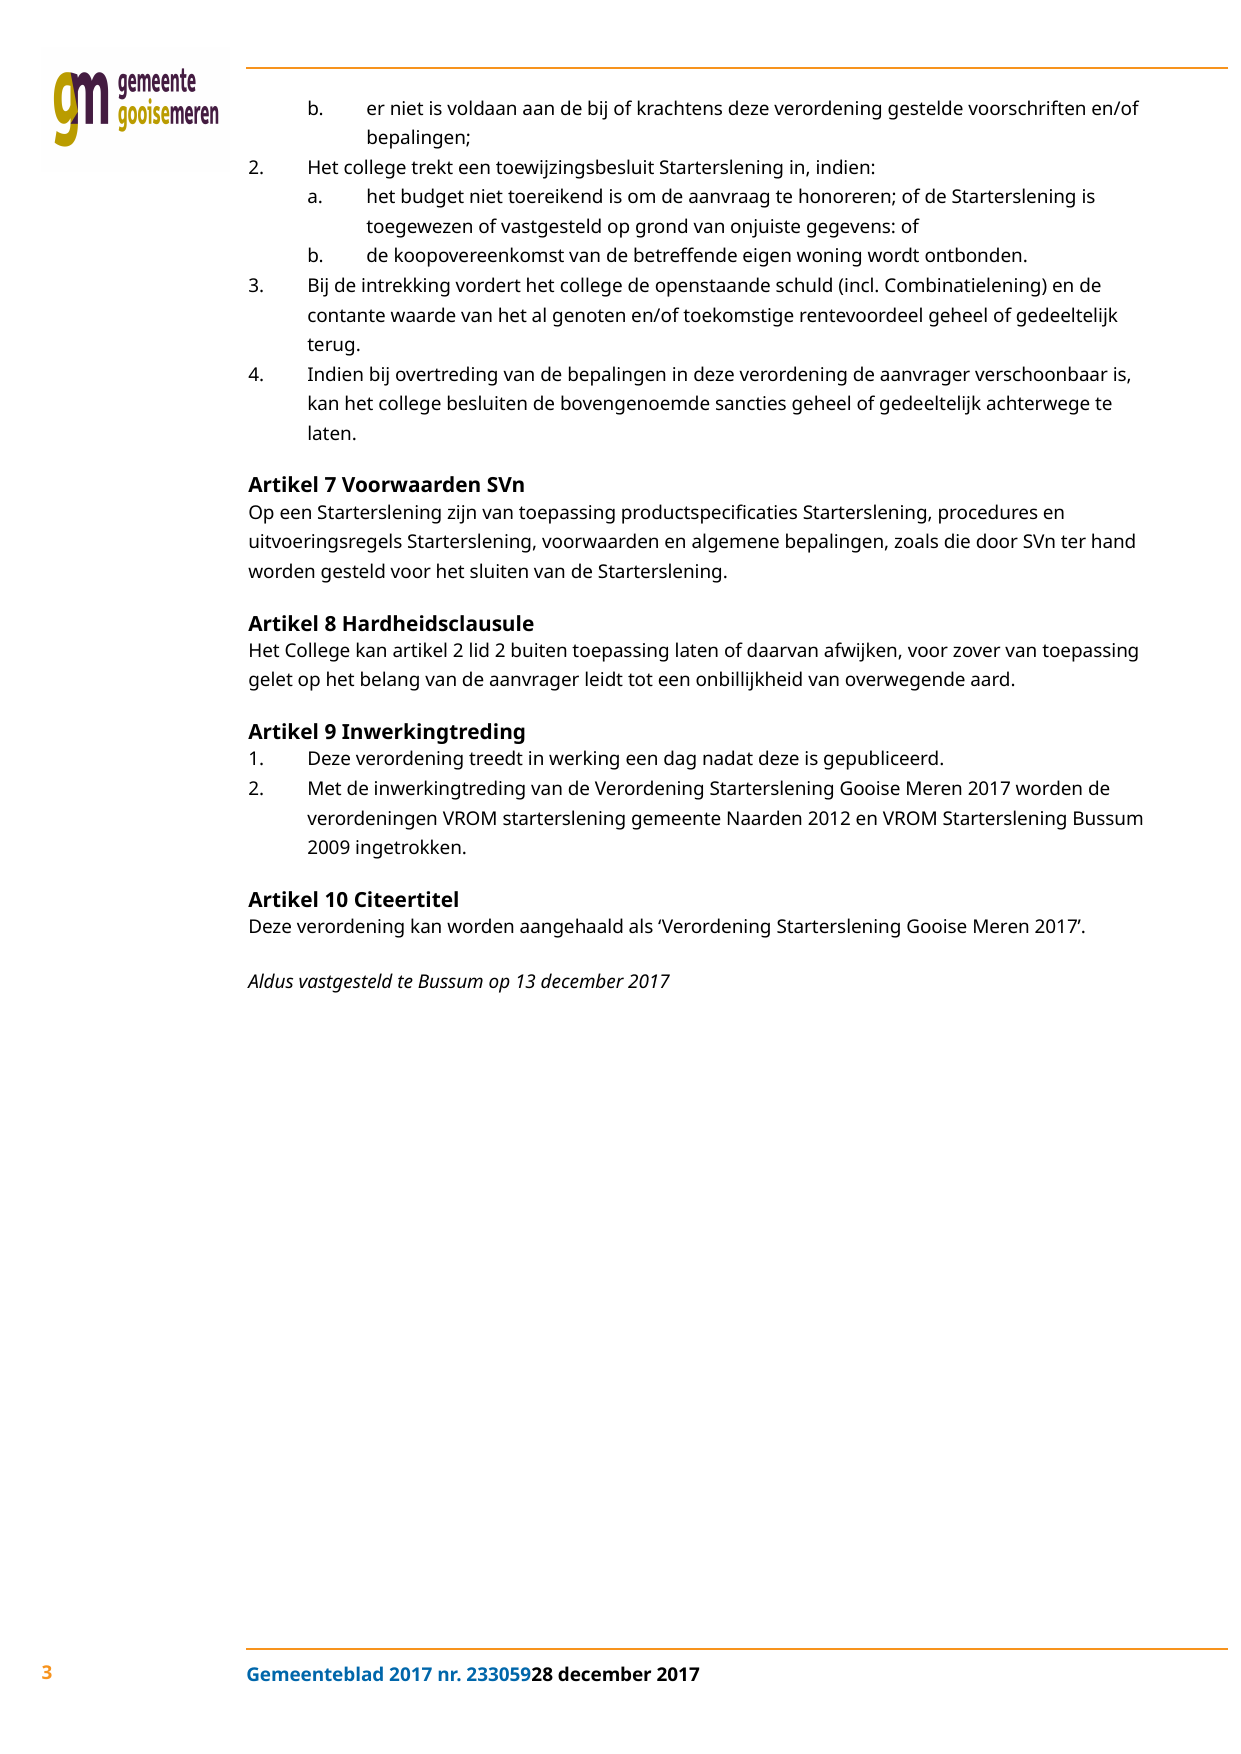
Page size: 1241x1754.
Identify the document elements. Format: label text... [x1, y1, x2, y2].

list Bij de intrekking vordert het college de openstaande schuld (incl. Combinatielening) en de contante waarde van het al genoten en/of toekomstige rentevoordeel geheel of gedeeltelijk terug. [248, 272, 1152, 357]
list Het college trekt een toewijzingsbesluit Starterslening in, indien: [248, 154, 1152, 180]
list Met de inwerkingtreding van de Verordening Starterslening Gooise Meren 2017 worden de verordeningen VROM starterslening gemeente Naarden 2012 en VROM Starterslening Bussum 2009 ingetrokken. [248, 775, 1152, 860]
text Artikel 8 Hardheidsclausule [248, 609, 1152, 637]
list Deze verordening treedt in werking een dag nadat deze is gepubliceerd. [248, 746, 1152, 771]
text Aldus vastgesteld te Bussum op 13 december 2017 [248, 968, 1152, 994]
list Indien bij overtreding van de bepalingen in deze verordening de aanvrager verschoonbaar is, kan het college besluiten de bovengenoemde sancties geheel of gedeeltelijk achterwege te laten. [248, 361, 1152, 446]
text Artikel 10 Citeertitel [248, 885, 1152, 913]
text Het College kan artikel 2 lid 2 buiten toepassing laten of daarvan afwijken, voor zover van toepassing gelet op het belang van de aanvrager leidt tot een onbillijkheid van overwegende aard. [248, 637, 1152, 692]
picture [41, 47, 231, 172]
text Deze verordening kan worden aangehaald als ‘Verordening Starterslening Gooise Meren 2017’. [248, 913, 1152, 939]
text Artikel 7 Voorwaarden SVn [248, 471, 1152, 499]
list het budget niet toereikend is om de aanvraag te honoreren; of de Starterslening is toegewezen of vastgesteld op grond van onjuiste gegevens: of [307, 183, 1152, 239]
text Artikel 9 Inwerkingtreding [248, 717, 1152, 746]
text Op een Starterslening zijn van toepassing productspecificaties Starterslening, procedures en uitvoeringsregels Starterslening, voorwaarden en algemene bepalingen, zoals die door SVn ter hand worden gesteld voor het sluiten van de Starterslening. [248, 499, 1152, 584]
list de koopovereenkomst van de betreffende eigen woning wordt ontbonden. [307, 243, 1152, 268]
list er niet is voldaan aan de bij of krachtens deze verordening gestelde voorschriften en/of bepalingen; [307, 95, 1152, 150]
